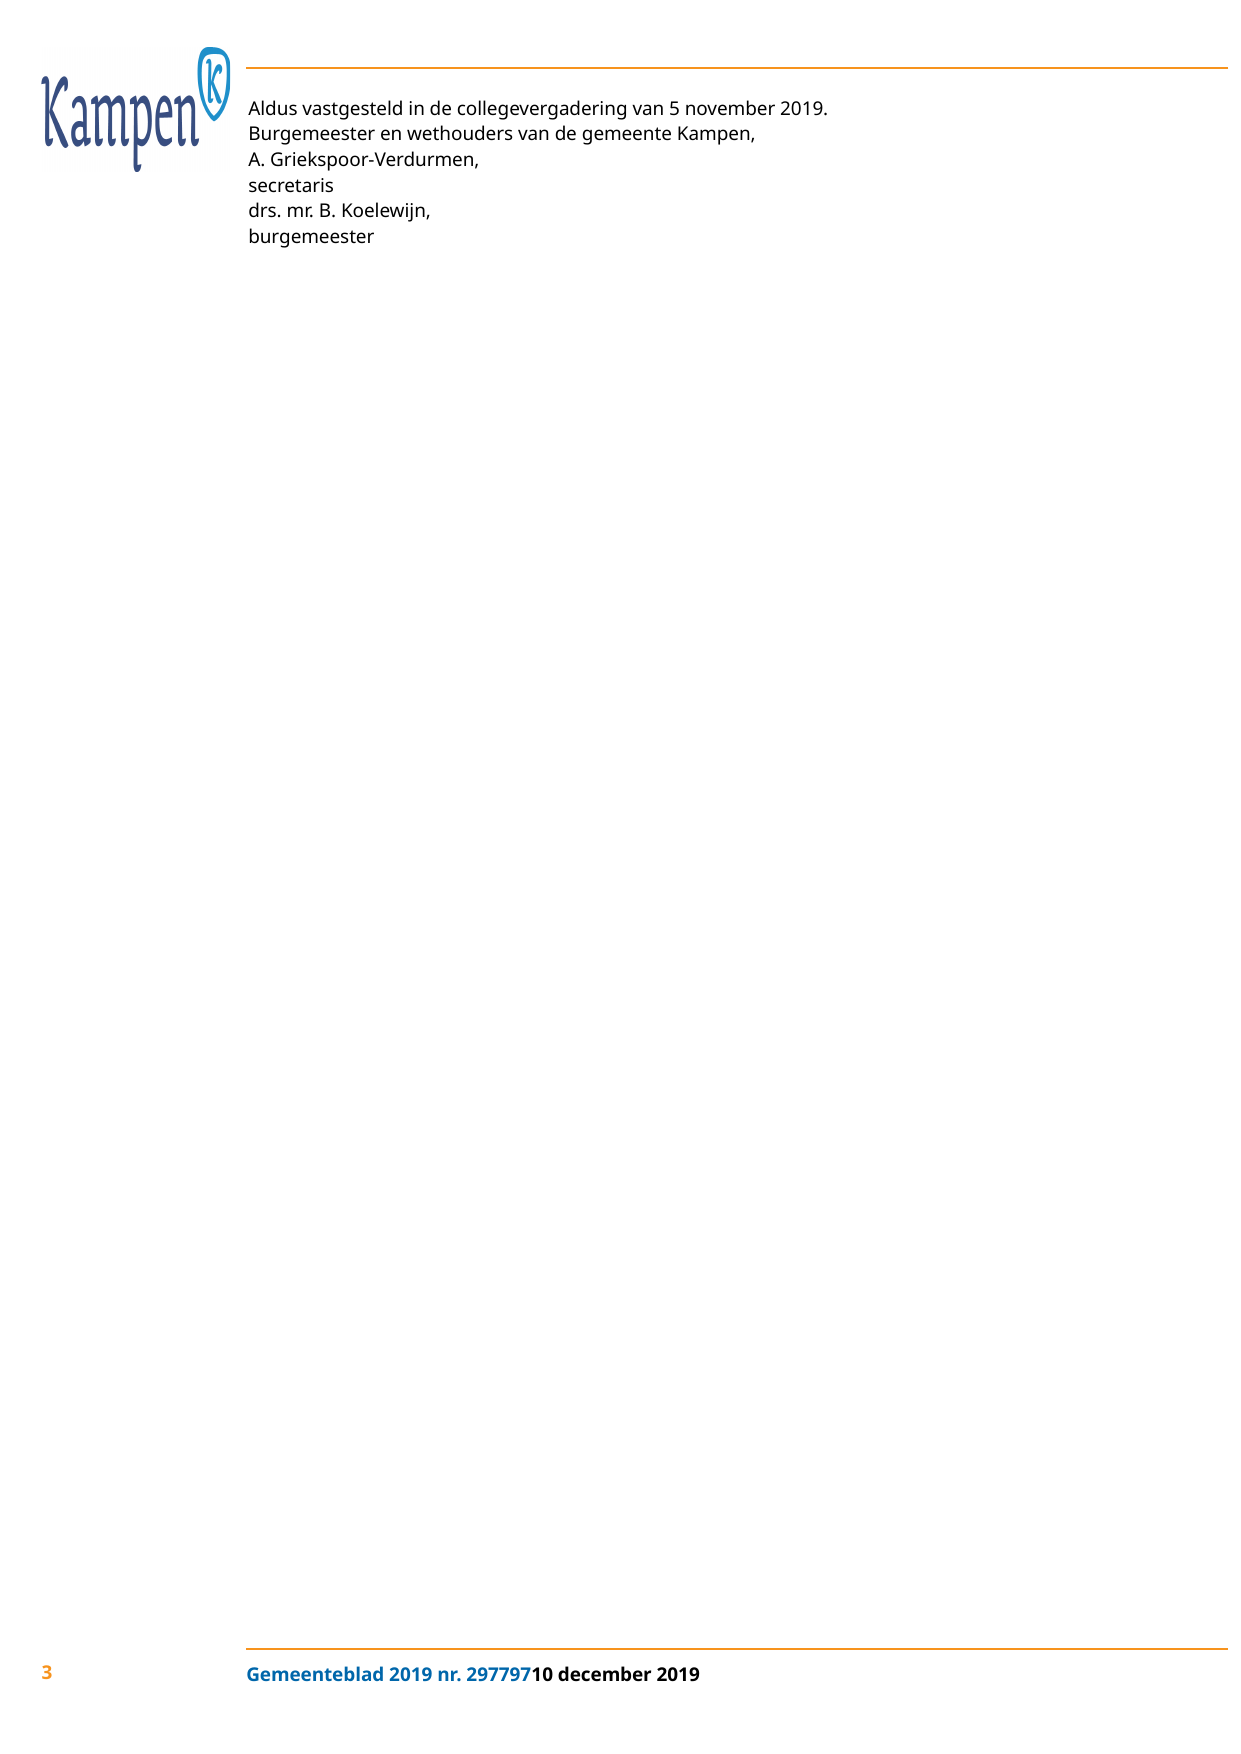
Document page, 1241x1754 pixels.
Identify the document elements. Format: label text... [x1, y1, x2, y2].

text drs. mr. B. Koelewijn, [248, 198, 1152, 223]
text secretaris [248, 172, 1152, 198]
picture [41, 47, 231, 172]
text A. Griekspoor-Verdurmen, [248, 146, 1152, 172]
text Burgemeester en wethouders van de gemeente Kampen, [248, 121, 1152, 146]
text burgemeester [248, 223, 1152, 249]
text Aldus vastgesteld in de collegevergadering van 5 november 2019. [248, 95, 1152, 121]
